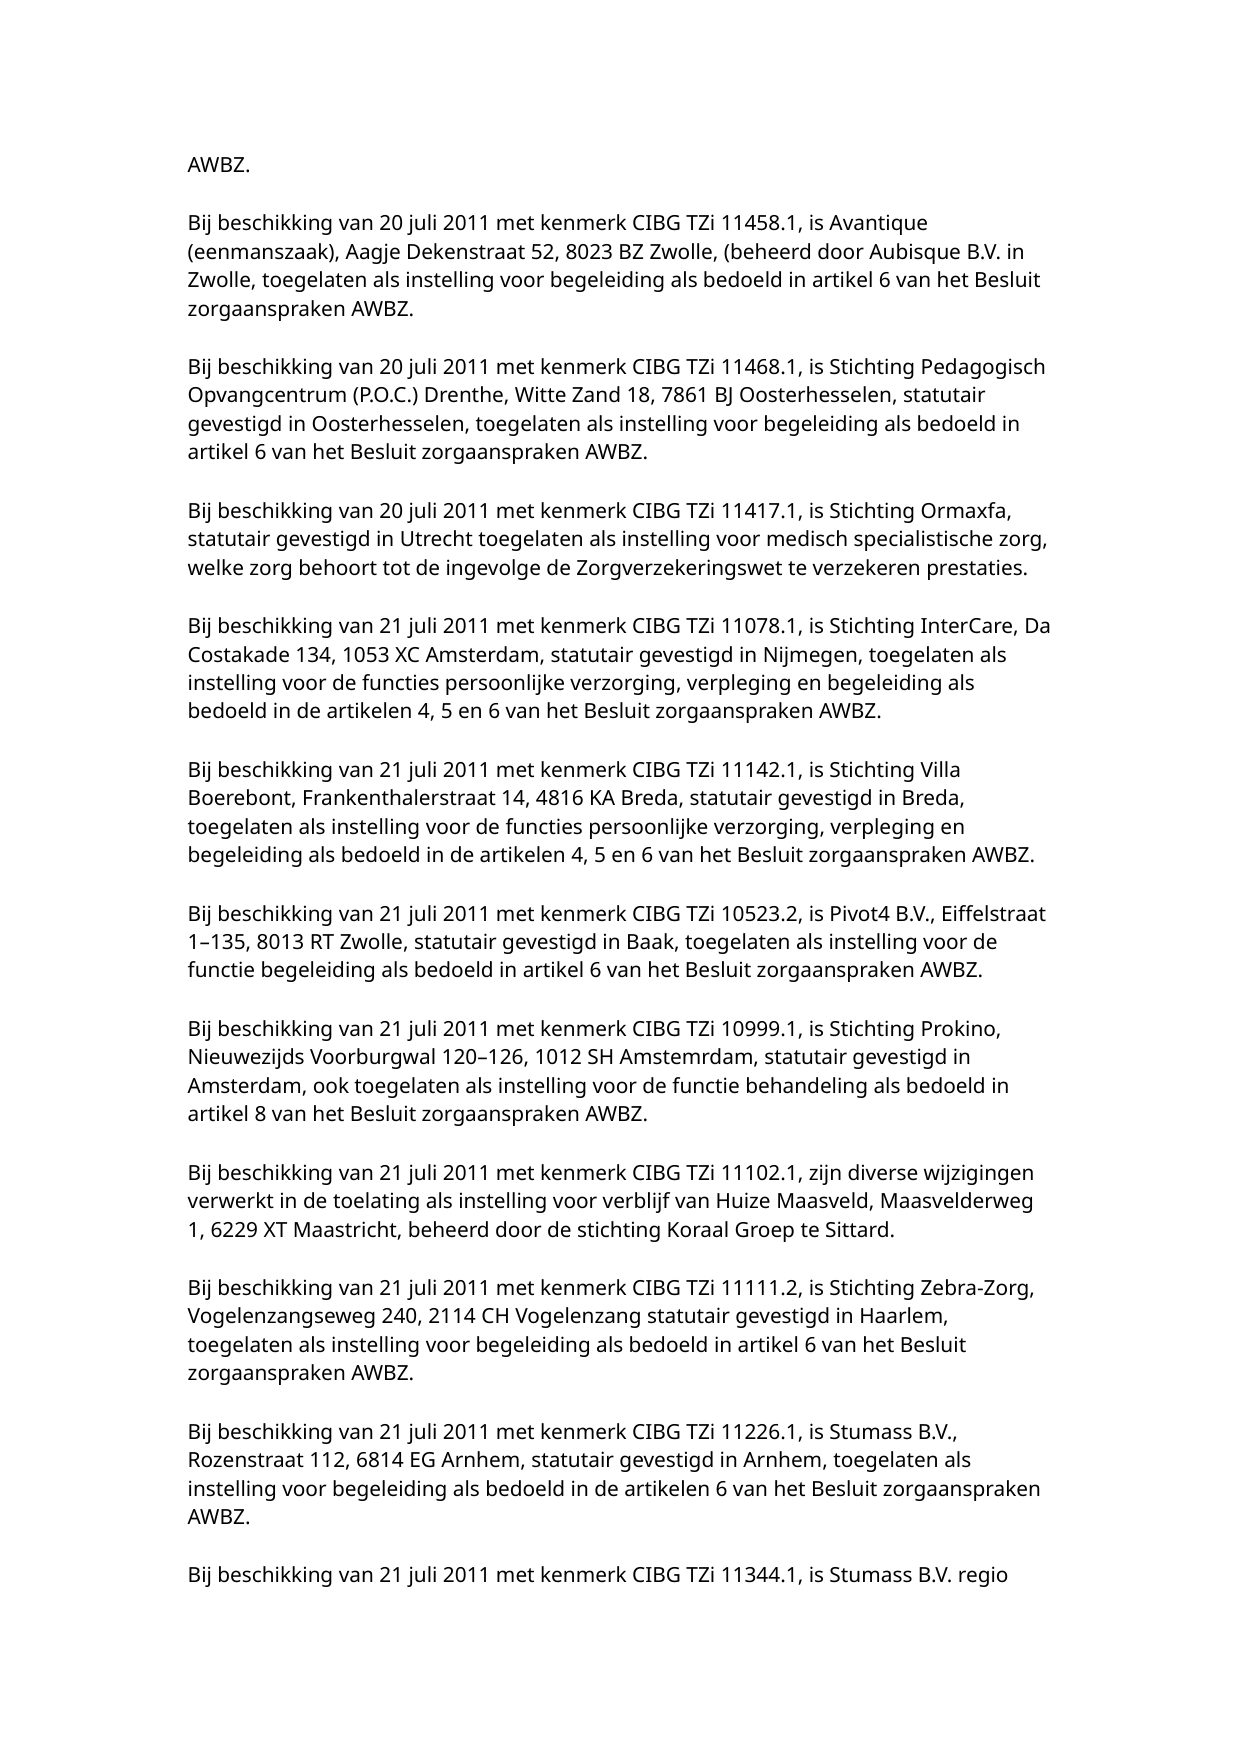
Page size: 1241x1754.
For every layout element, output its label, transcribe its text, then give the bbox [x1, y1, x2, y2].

text Bij beschikking van 21 juli 2011 met kenmerk CIBG TZi 11102.1, zijn diverse wijzigingen verwerkt in de toelating als instelling voor verblijf van Huize Maasveld, Maasvelderweg 1, 6229 XT Maastricht, beheerd door de stichting Koraal Groep te Sittard. [187, 1158, 1053, 1243]
text Bij beschikking van 20 juli 2011 met kenmerk CIBG TZi 11458.1, is Avantique (eenmanszaak), Aagje Dekenstraat 52, 8023 BZ Zwolle, (beheerd door Aubisque B.V. in Zwolle, toegelaten als instelling voor begeleiding als bedoeld in artikel 6 van het Besluit zorgaanspraken AWBZ. [187, 208, 1053, 322]
text Bij beschikking van 20 juli 2011 met kenmerk CIBG TZi 11468.1, is Stichting Pedagogisch Opvangcentrum (P.O.C.) Drenthe, Witte Zand 18, 7861 BJ Oosterhesselen, statutair gevestigd in Oosterhesselen, toegelaten als instelling voor begeleiding als bedoeld in artikel 6 van het Besluit zorgaanspraken AWBZ. [187, 352, 1053, 466]
text Bij beschikking van 21 juli 2011 met kenmerk CIBG TZi 10523.2, is Pivot4 B.V., Eiffelstraat 1–135, 8013 RT Zwolle, statutair gevestigd in Baak, toegelaten als instelling voor de functie begeleiding als bedoeld in artikel 6 van het Besluit zorgaanspraken AWBZ. [187, 899, 1053, 984]
text AWBZ. [187, 150, 1053, 178]
text Bij beschikking van 21 juli 2011 met kenmerk CIBG TZi 11226.1, is Stumass B.V., Rozenstraat 112, 6814 EG Arnhem, statutair gevestigd in Arnhem, toegelaten als instelling voor begeleiding als bedoeld in de artikelen 6 van het Besluit zorgaanspraken AWBZ. [187, 1417, 1053, 1531]
text Bij beschikking van 21 juli 2011 met kenmerk CIBG TZi 10999.1, is Stichting Prokino, Nieuwezijds Voorburgwal 120–126, 1012 SH Amstemrdam, statutair gevestigd in Amsterdam, ook toegelaten als instelling voor de functie behandeling als bedoeld in artikel 8 van het Besluit zorgaanspraken AWBZ. [187, 1014, 1053, 1128]
text Bij beschikking van 21 juli 2011 met kenmerk CIBG TZi 11111.2, is Stichting Zebra-Zorg, Vogelenzangseweg 240, 2114 CH Vogelenzang statutair gevestigd in Haarlem, toegelaten als instelling voor begeleiding als bedoeld in artikel 6 van het Besluit zorgaanspraken AWBZ. [187, 1273, 1053, 1387]
text Bij beschikking van 21 juli 2011 met kenmerk CIBG TZi 11078.1, is Stichting InterCare, Da Costakade 134, 1053 XC Amsterdam, statutair gevestigd in Nijmegen, toegelaten als instelling voor de functies persoonlijke verzorging, verpleging en begeleiding als bedoeld in de artikelen 4, 5 en 6 van het Besluit zorgaanspraken AWBZ. [187, 611, 1053, 725]
text Bij beschikking van 21 juli 2011 met kenmerk CIBG TZi 11344.1, is Stumass B.V. regio [187, 1561, 1053, 1589]
text Bij beschikking van 20 juli 2011 met kenmerk CIBG TZi 11417.1, is Stichting Ormaxfa, statutair gevestigd in Utrecht toegelaten als instelling voor medisch specialistische zorg, welke zorg behoort tot de ingevolge de Zorgverzekeringswet te verzekeren prestaties. [187, 496, 1053, 581]
text Bij beschikking van 21 juli 2011 met kenmerk CIBG TZi 11142.1, is Stichting Villa Boerebont, Frankenthalerstraat 14, 4816 KA Breda, statutair gevestigd in Breda, toegelaten als instelling voor de functies persoonlijke verzorging, verpleging en begeleiding als bedoeld in de artikelen 4, 5 en 6 van het Besluit zorgaanspraken AWBZ. [187, 755, 1053, 869]
